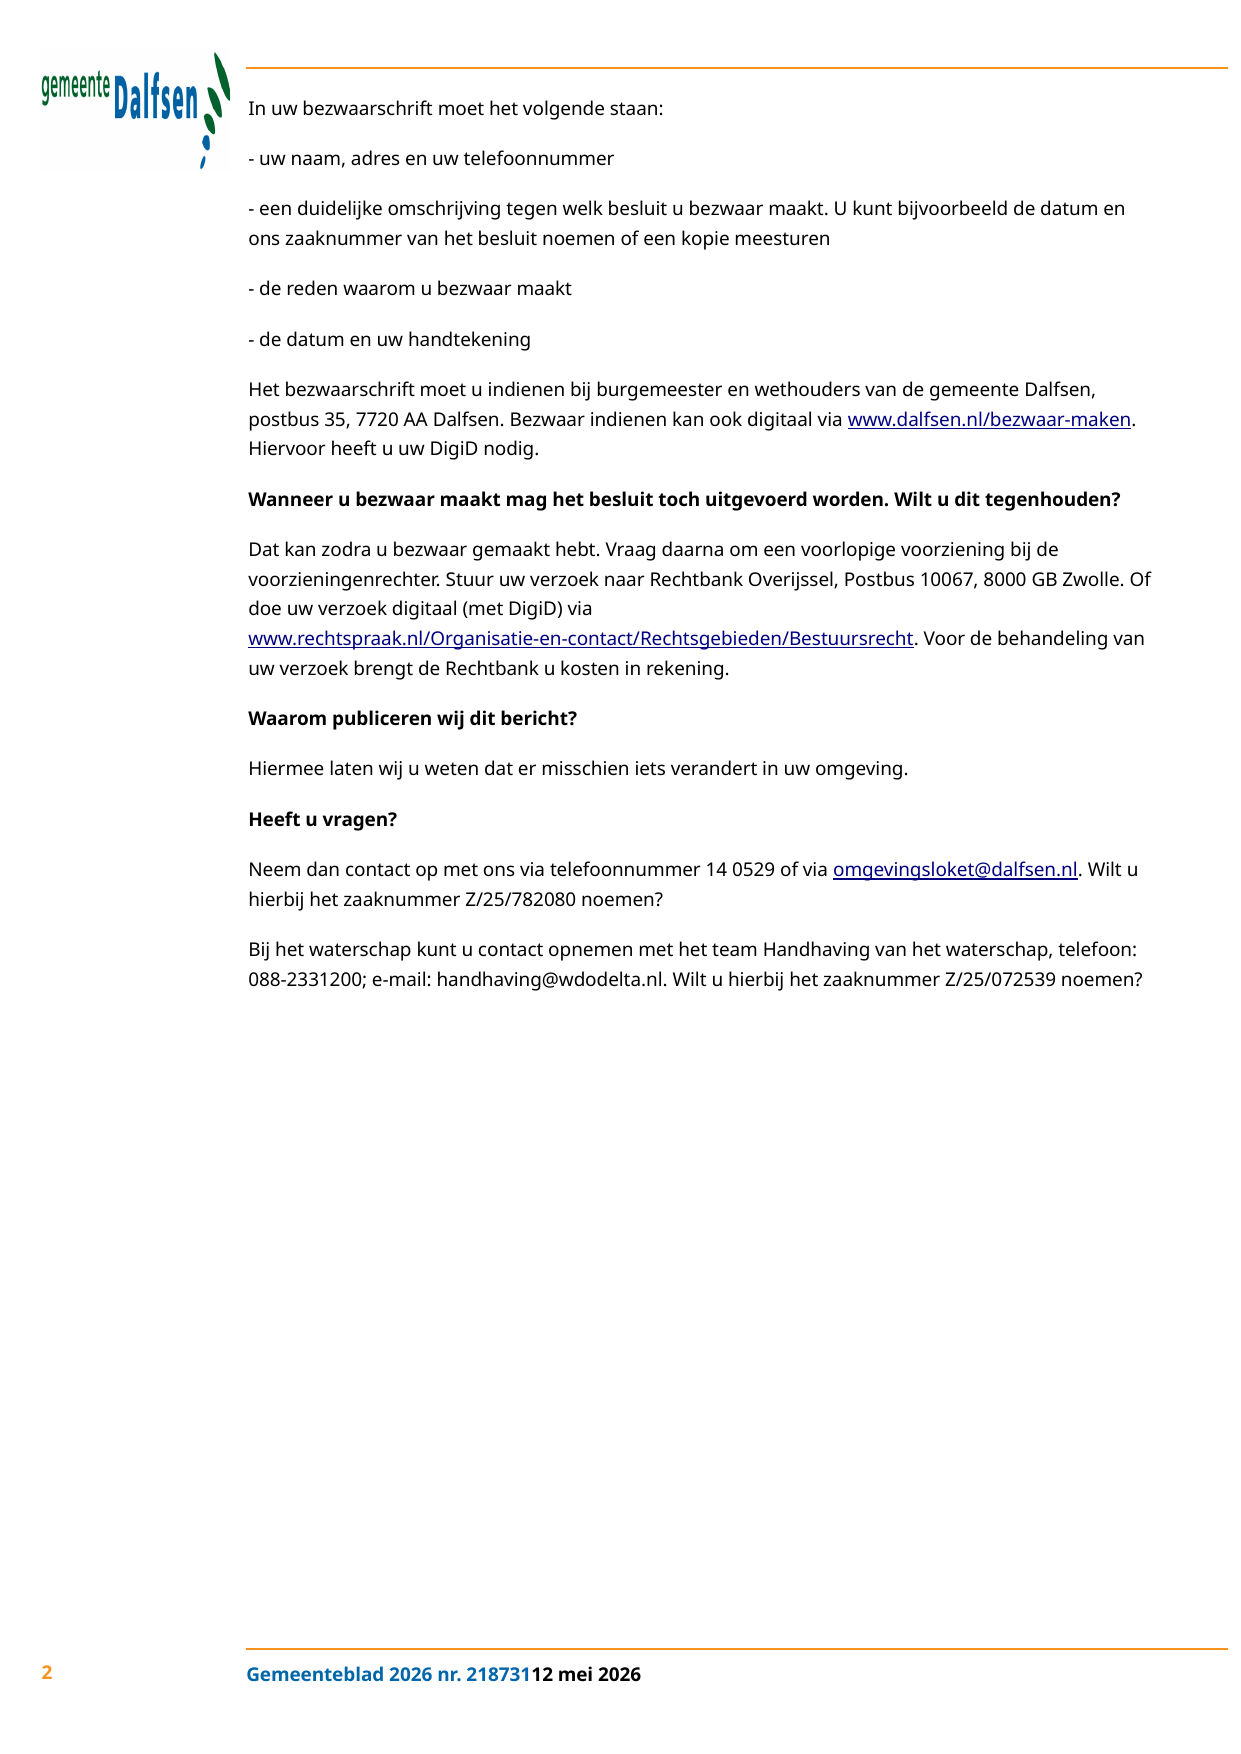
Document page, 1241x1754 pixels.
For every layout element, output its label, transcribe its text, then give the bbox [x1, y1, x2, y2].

text Dat kan zodra u bezwaar gemaakt hebt. Vraag daarna om een voorlopige voorziening bij de voorzieningenrechter. Stuur uw verzoek naar Rechtbank Overijssel, Postbus 10067, 8000 GB Zwolle. Of doe uw verzoek digitaal (met DigiD) via www.rechtspraak.nl/Organisatie-en-contact/Rechtsgebieden/Bestuursrecht. Voor de behandeling van uw verzoek brengt de Rechtbank u kosten in rekening. [248, 536, 1152, 681]
text Heeft u vragen? [248, 806, 1152, 832]
text Hiermee laten wij u weten dat er misschien iets verandert in uw omgeving. [248, 756, 1152, 781]
text Het bezwaarschrift moet u indienen bij burgemeester en wethouders van de gemeente Dalfsen, postbus 35, 7720 AA Dalfsen. Bezwaar indienen kan ook digitaal via www.dalfsen.nl/bezwaar-maken. Hiervoor heeft u uw DigiD nodig. [248, 376, 1152, 461]
text In uw bezwaarschrift moet het volgende staan: [248, 95, 1152, 121]
text Wanneer u bezwaar maakt mag het besluit toch uitgevoerd worden. Wilt u dit tegenhouden? [248, 486, 1152, 512]
text - uw naam, adres en uw telefoonnummer [248, 145, 1152, 171]
text Bij het waterschap kunt u contact opnemen met het team Handhaving van het waterschap, telefoon: 088-2331200; e-mail: handhaving@wdodelta.nl. Wilt u hierbij het zaaknummer Z/25/072539 noemen? [248, 936, 1152, 992]
text - de datum en uw handtekening [248, 326, 1152, 352]
text Waarom publiceren wij dit bericht? [248, 705, 1152, 731]
text - de reden waarom u bezwaar maakt [248, 276, 1152, 301]
text Neem dan contact op met ons via telefoonnummer 14 0529 of via omgevingsloket@dalfsen.nl. Wilt u hierbij het zaaknummer Z/25/782080 noemen? [248, 856, 1152, 912]
picture [41, 47, 231, 172]
text - een duidelijke omschrijving tegen welk besluit u bezwaar maakt. U kunt bijvoorbeeld de datum en ons zaaknummer van het besluit noemen of een kopie meesturen [248, 196, 1152, 251]
